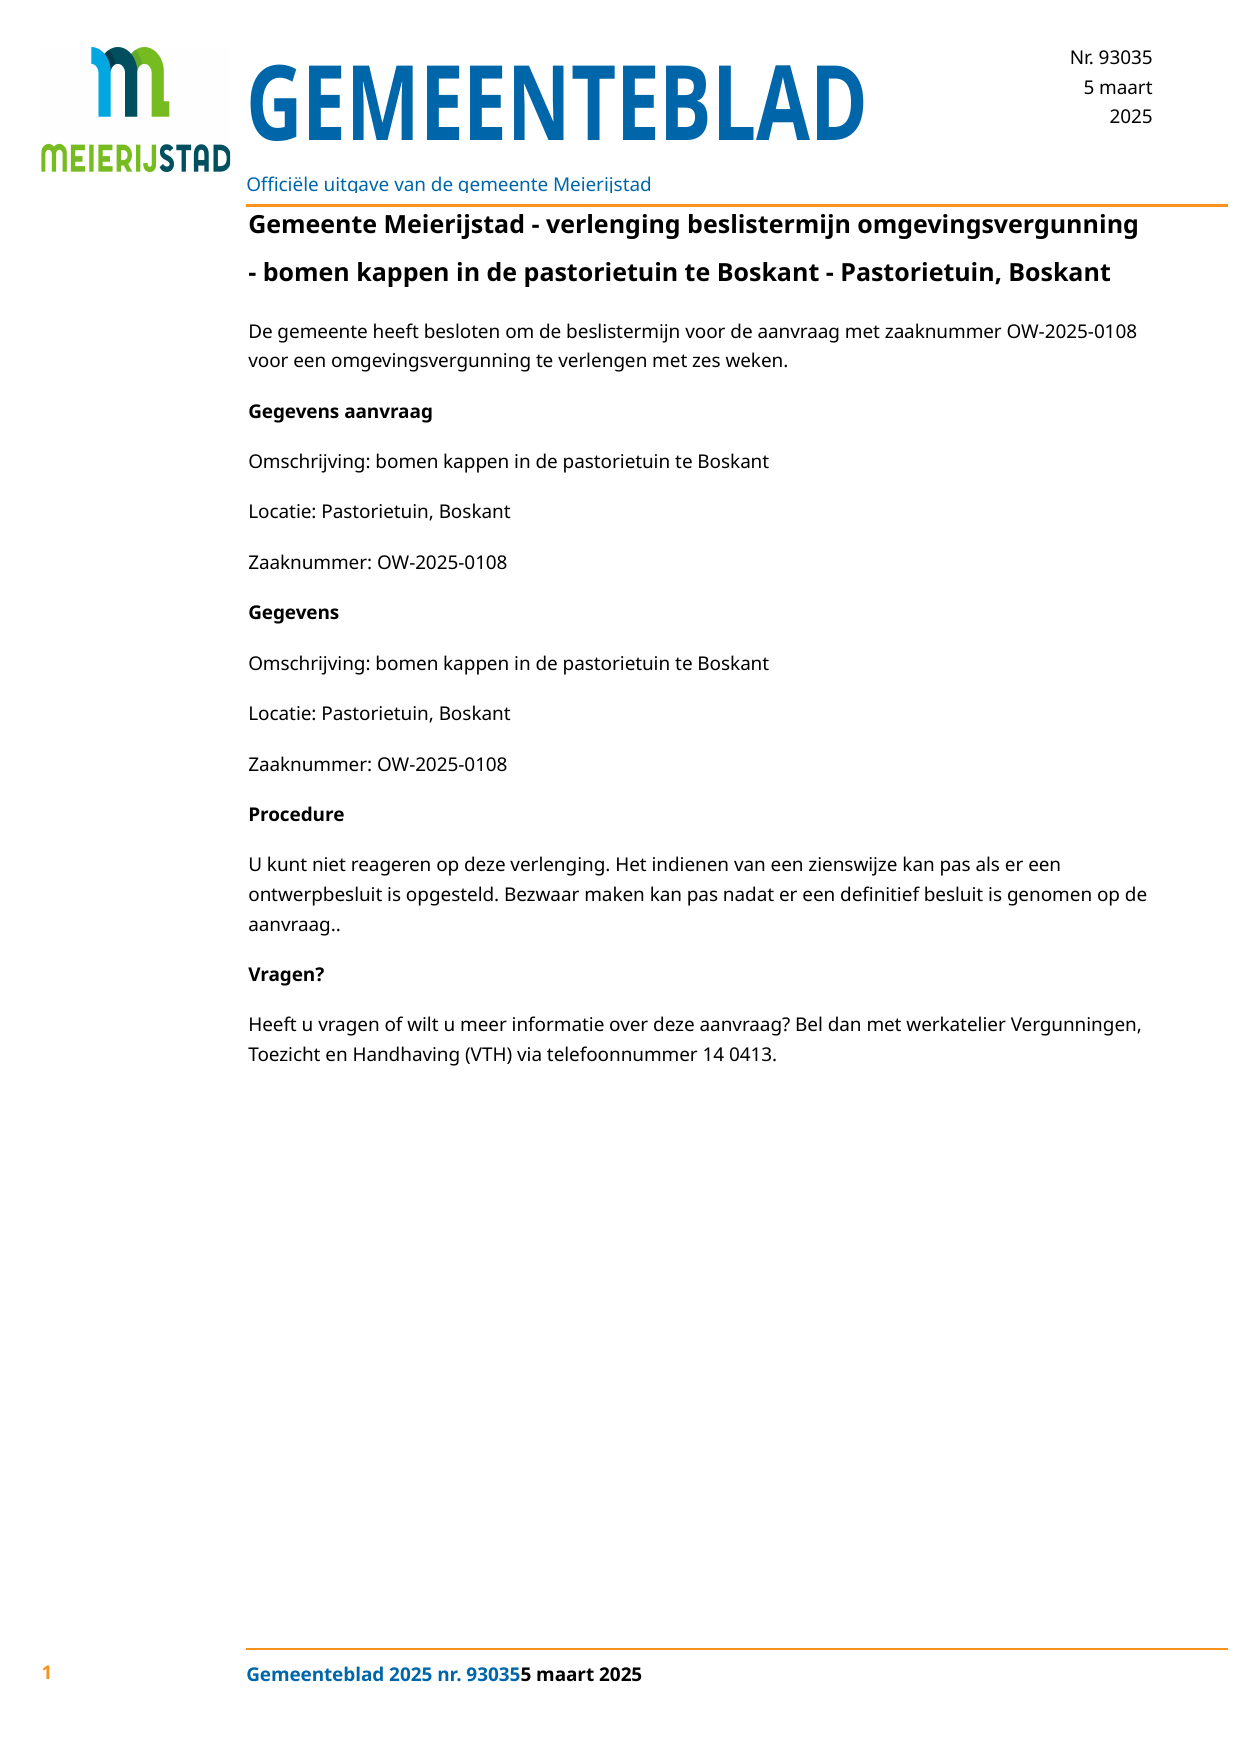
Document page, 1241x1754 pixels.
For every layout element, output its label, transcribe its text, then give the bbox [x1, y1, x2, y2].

text Gemeente Meierijstad - verlenging beslistermijn omgevingsvergunning - bomen kappen in de pastorietuin te Boskant - Pastorietuin, Boskant [248, 207, 1152, 288]
text Gegevens aanvraag [248, 398, 1152, 424]
text U kunt niet reageren op deze verlenging. Het indienen van een zienswijze kan pas als er een ontwerpbesluit is opgesteld. Bezwaar maken kan pas nadat er een definitief besluit is genomen op de aanvraag.. [248, 852, 1152, 937]
text Gegevens [248, 599, 1152, 625]
picture [41, 47, 231, 172]
text De gemeente heeft besloten om de beslistermijn voor de aanvraag met zaaknummer OW-2025-0108 voor een omgevingsvergunning te verlengen met zes weken. [248, 318, 1152, 373]
text Zaaknummer: OW-2025-0108 [248, 549, 1152, 575]
text Locatie: Pastorietuin, Boskant [248, 499, 1152, 524]
text Omschrijving: bomen kappen in de pastorietuin te Boskant [248, 448, 1152, 474]
text Zaaknummer: OW-2025-0108 [248, 751, 1152, 777]
text Procedure [248, 801, 1152, 827]
text Omschrijving: bomen kappen in de pastorietuin te Boskant [248, 650, 1152, 676]
text Vragen? [248, 961, 1152, 987]
text Locatie: Pastorietuin, Boskant [248, 700, 1152, 726]
text Heeft u vragen of wilt u meer informatie over deze aanvraag? Bel dan met werkatelier Vergunningen, Toezicht en Handhaving (VTH) via telefoonnummer 14 0413. [248, 1012, 1152, 1067]
